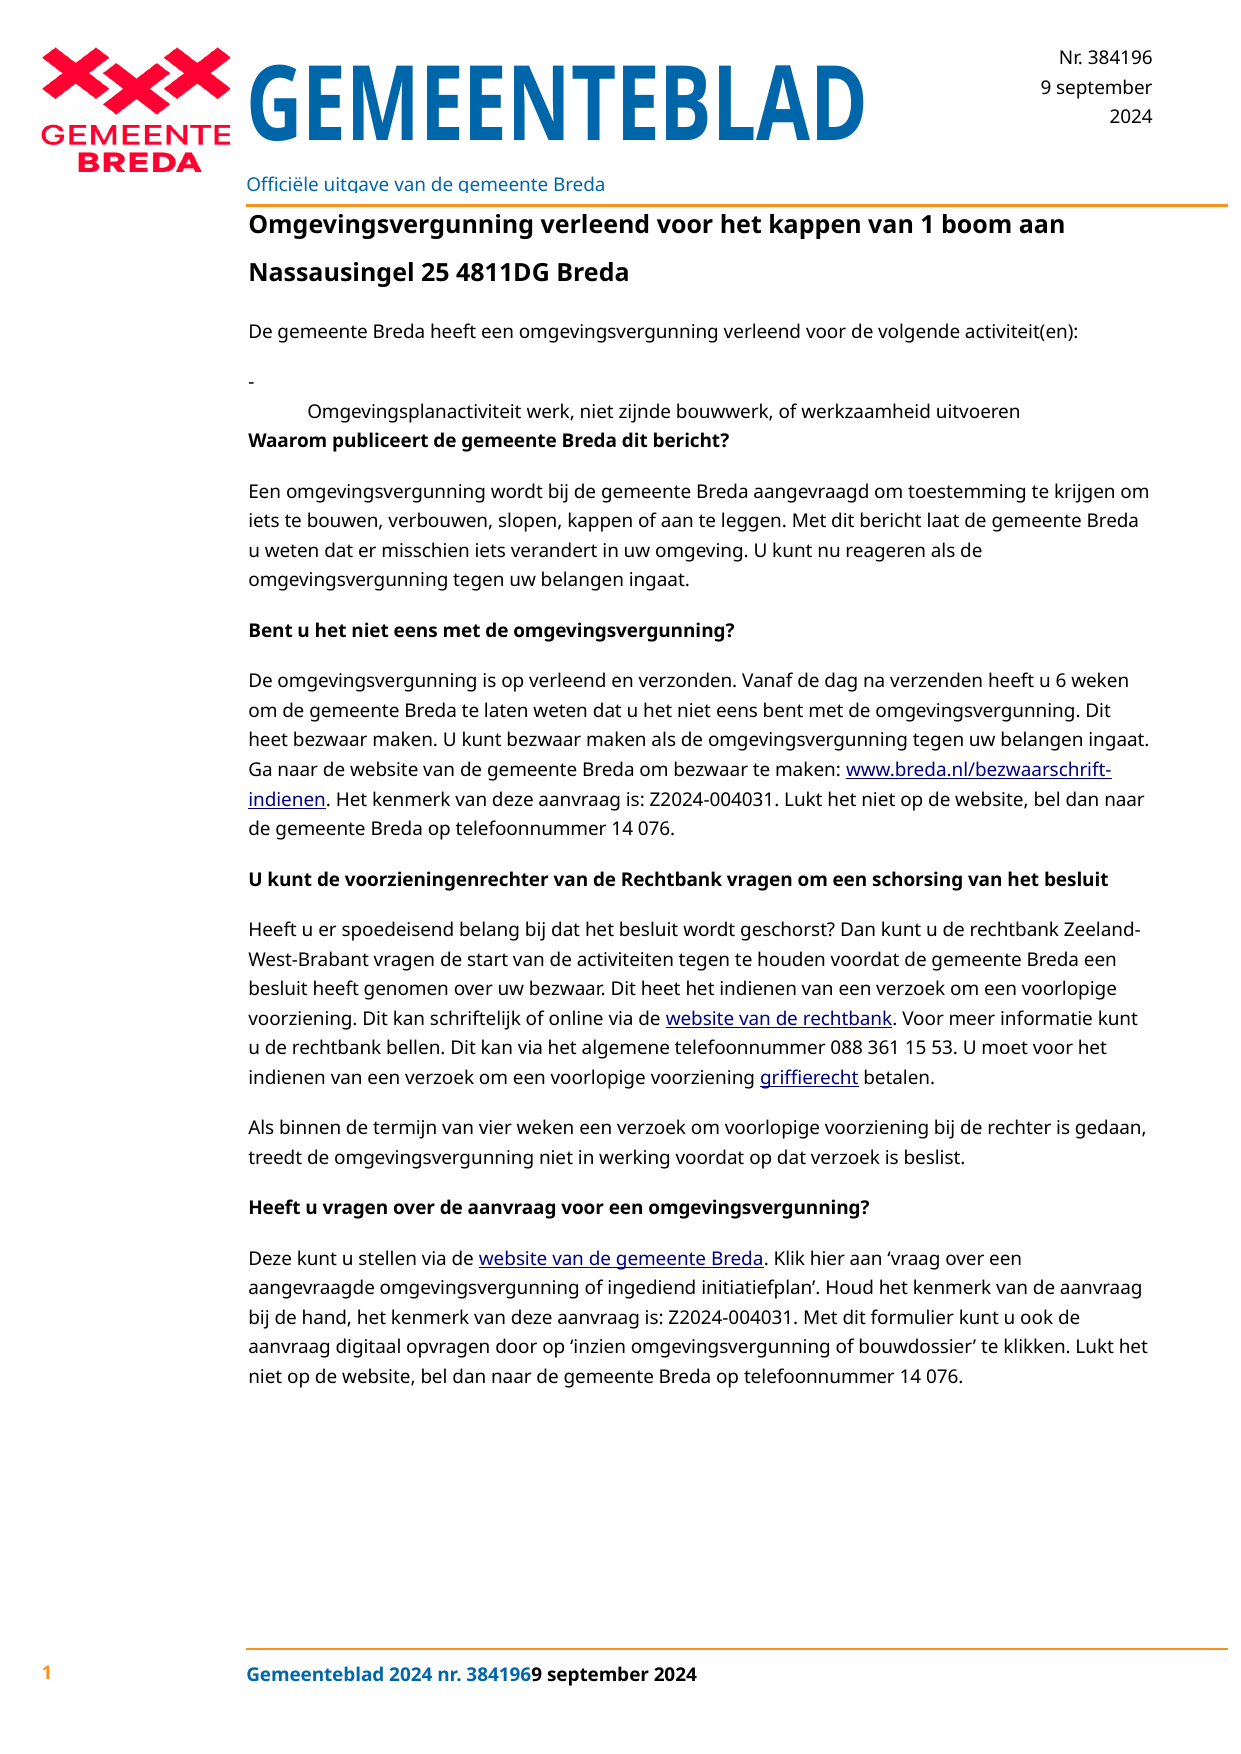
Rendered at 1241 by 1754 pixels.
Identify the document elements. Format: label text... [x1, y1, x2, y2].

text Een omgevingsvergunning wordt bij de gemeente Breda aangevraagd om toestemming te krijgen om iets te bouwen, verbouwen, slopen, kappen of aan te leggen. Met dit bericht laat de gemeente Breda u weten dat er misschien iets verandert in uw omgeving. U kunt nu reageren als de omgevingsvergunning tegen uw belangen ingaat. [248, 478, 1152, 592]
text De omgevingsvergunning is op verleend en verzonden. Vanaf de dag na verzenden heeft u 6 weken om de gemeente Breda te laten weten dat u het niet eens bent met de omgevingsvergunning. Dit heet bezwaar maken. U kunt bezwaar maken als de omgevingsvergunning tegen uw belangen ingaat. Ga naar de website van de gemeente Breda om bezwaar te maken: www.breda.nl/bezwaarschrift-indienen. Het kenmerk van deze aanvraag is: Z2024-004031. Lukt het niet op de website, bel dan naar de gemeente Breda op telefoonnummer 14 076. [248, 667, 1152, 841]
text Heeft u vragen over de aanvraag voor een omgevingsvergunning? [248, 1194, 1152, 1220]
text Bent u het niet eens met de omgevingsvergunning? [248, 617, 1152, 643]
text Als binnen de termijn van vier weken een verzoek om voorlopige voorziening bij de rechter is gedaan, treedt de omgevingsvergunning niet in werking voordat op dat verzoek is beslist. [248, 1114, 1152, 1170]
list Omgevingsplanactiviteit werk, niet zijnde bouwwerk, of werkzaamheid uitvoeren [248, 398, 1152, 424]
text U kunt de voorzieningenrechter van de Rechtbank vragen om een schorsing van het besluit [248, 866, 1152, 892]
text Omgevingsvergunning verleend voor het kappen van 1 boom aan Nassausingel 25 4811DG Breda [248, 207, 1152, 288]
text Heeft u er spoedeisend belang bij dat het besluit wordt geschorst? Dan kunt u de rechtbank Zeeland-West-Brabant vragen de start van de activiteiten tegen te houden voordat de gemeente Breda een besluit heeft genomen over uw bezwaar. Dit heet het indienen van een verzoek om een voorlopige voorziening. Dit kan schriftelijk of online via de website van de rechtbank. Voor meer informatie kunt u de rechtbank bellen. Dit kan via het algemene telefoonnummer 088 361 15 53. U moet voor het indienen van een verzoek om een voorlopige voorziening griffierecht betalen. [248, 916, 1152, 1090]
text Waarom publiceert de gemeente Breda dit bericht? [248, 427, 1152, 453]
picture [41, 47, 231, 172]
text De gemeente Breda heeft een omgevingsvergunning verleend voor de volgende activiteit(en): [248, 318, 1152, 344]
text Deze kunt u stellen via de website van de gemeente Breda. Klik hier aan ‘vraag over een aangevraagde omgevingsvergunning of ingediend initiatiefplan’. Houd het kenmerk van de aanvraag bij de hand, het kenmerk van deze aanvraag is: Z2024-004031. Met dit formulier kunt u ook de aanvraag digitaal opvragen door op ‘inzien omgevingsvergunning of bouwdossier’ te klikken. Lukt het niet op de website, bel dan naar de gemeente Breda op telefoonnummer 14 076. [248, 1245, 1152, 1389]
